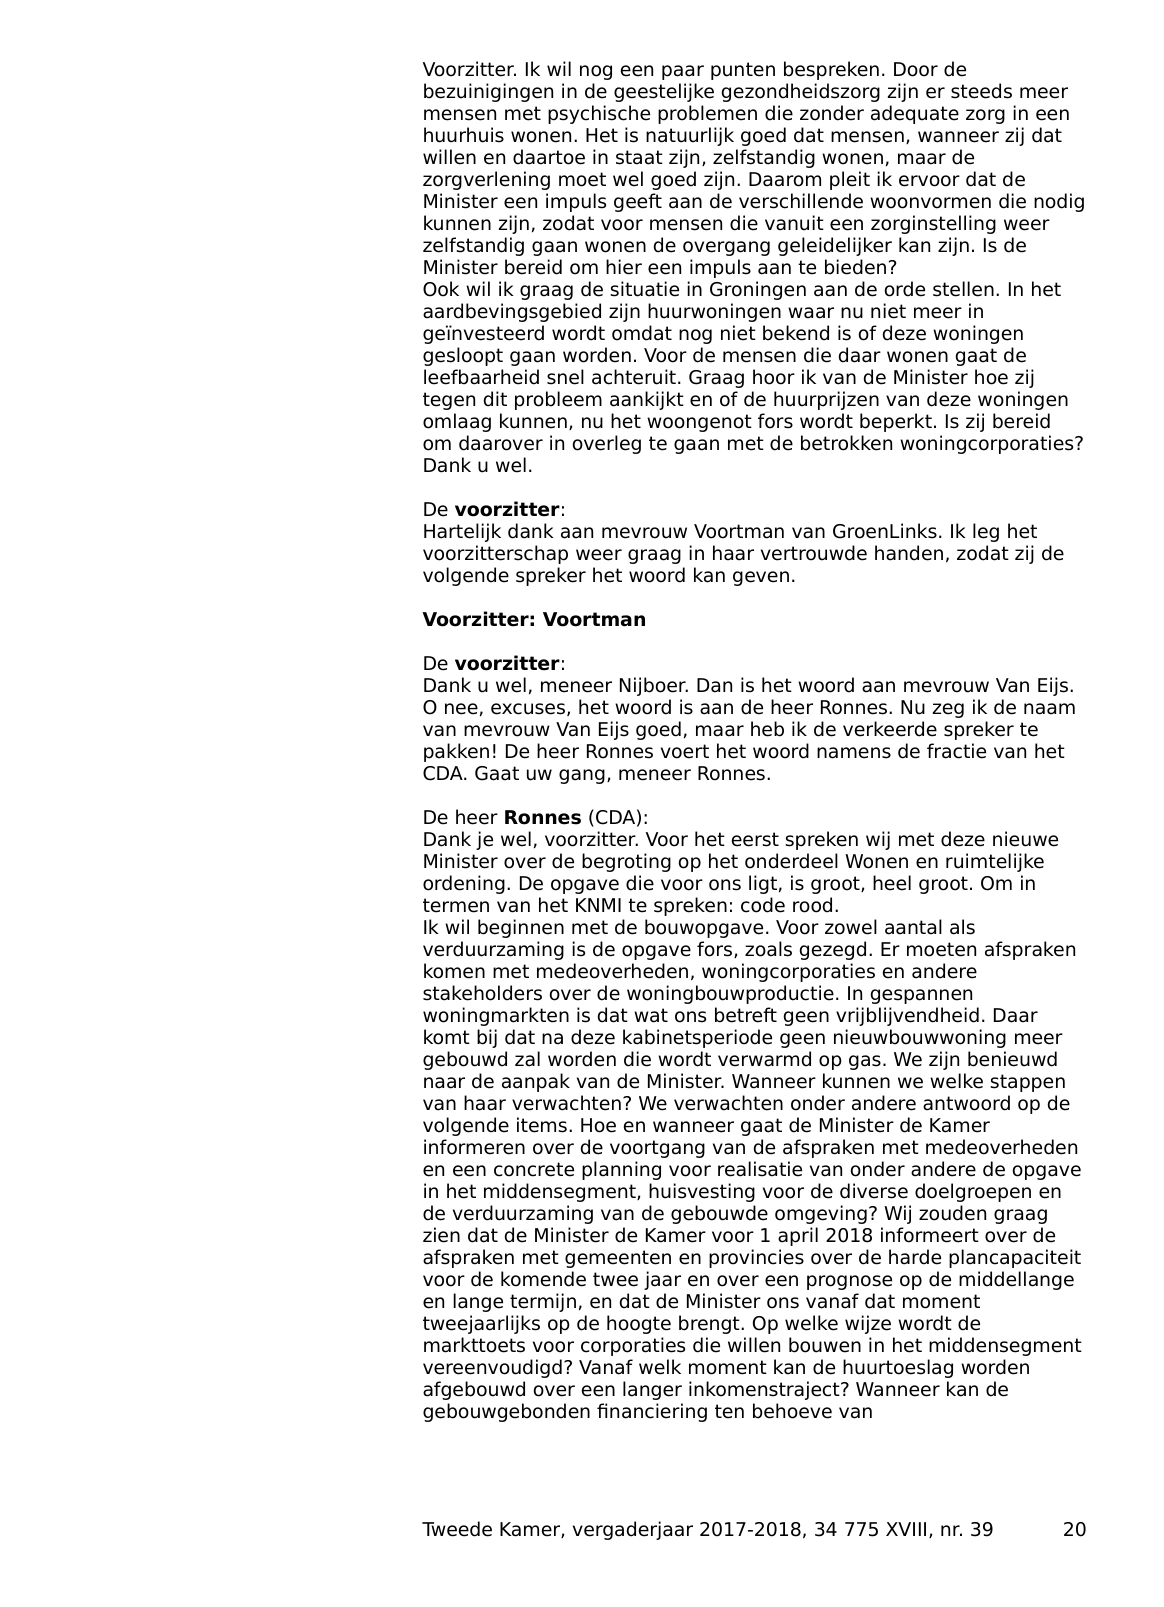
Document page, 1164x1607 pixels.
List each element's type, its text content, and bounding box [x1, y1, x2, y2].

text Voorzitter. Ik wil nog een paar punten bespreken. Door de bezuinigingen in de geestelijke gezondheidszorg zijn er steeds meer mensen met psychische problemen die zonder adequate zorg in een huurhuis wonen. Het is natuurlijk goed dat mensen, wanneer zij dat willen en daartoe in staat zijn, zelfstandig wonen, maar de zorgverlening moet wel goed zijn. Daarom pleit ik ervoor dat de Minister een impuls geeft aan de verschillende woonvormen die nodig kunnen zijn, zodat voor mensen die vanuit een zorginstelling weer zelfstandig gaan wonen de overgang geleidelijker kan zijn. Is de Minister bereid om hier een impuls aan te bieden? [422, 59, 1087, 279]
text Ik wil beginnen met de bouwopgave. Voor zowel aantal als verduurzaming is de opgave fors, zoals gezegd. Er moeten afspraken komen met medeoverheden, woningcorporaties en andere stakeholders over de woningbouwproductie. In gespannen woningmarkten is dat wat ons betreft geen vrijblijvendheid. Daar komt bij dat na deze kabinetsperiode geen nieuwbouwwoning meer gebouwd zal worden die wordt verwarmd op gas. We zijn benieuwd naar de aanpak van de Minister. Wanneer kunnen we welke stappen van haar verwachten? We verwachten onder andere antwoord op de volgende items. Hoe en wanneer gaat de Minister de Kamer informeren over de voortgang van de afspraken met medeoverheden en een concrete planning voor realisatie van onder andere de opgave in het middensegment, huisvesting voor de diverse doelgroepen en de verduurzaming van de gebouwde omgeving? Wij zouden graag zien dat de Minister de Kamer voor 1 april 2018 informeert over de afspraken met gemeenten en provincies over de harde plancapaciteit voor de komende twee jaar en over een prognose op de middellange en lange termijn, en dat de Minister ons vanaf dat moment tweejaarlijks op de hoogte brengt. Op welke wijze wordt de markttoets voor corporaties die willen bouwen in het middensegment vereenvoudigd? Vanaf welk moment kan de huurtoeslag worden afgebouwd over een langer inkomenstraject? Wanneer kan de gebouwgebonden financiering ten behoeve van [422, 917, 1087, 1423]
text De heer Ronnes (CDA): [422, 807, 1087, 829]
text Dank je wel, voorzitter. Voor het eerst spreken wij met deze nieuwe Minister over de begroting op het onderdeel Wonen en ruimtelijke ordening. De opgave die voor ons ligt, is groot, heel groot. Om in termen van het KNMI te spreken: code rood. [422, 829, 1087, 917]
text Dank u wel. [422, 455, 1087, 477]
text Hartelijk dank aan mevrouw Voortman van GroenLinks. Ik leg het voorzitterschap weer graag in haar vertrouwde handen, zodat zij de volgende spreker het woord kan geven. [422, 521, 1087, 587]
text De voorzitter: [422, 499, 1087, 521]
subtitle Voorzitter: Voortman [422, 609, 1087, 631]
text Dank u wel, meneer Nijboer. Dan is het woord aan mevrouw Van Eijs. O nee, excuses, het woord is aan de heer Ronnes. Nu zeg ik de naam van mevrouw Van Eijs goed, maar heb ik de verkeerde spreker te pakken! De heer Ronnes voert het woord namens de fractie van het CDA. Gaat uw gang, meneer Ronnes. [422, 675, 1087, 785]
text Ook wil ik graag de situatie in Groningen aan de orde stellen. In het aardbevingsgebied zijn huurwoningen waar nu niet meer in geïnvesteerd wordt omdat nog niet bekend is of deze woningen gesloopt gaan worden. Voor de mensen die daar wonen gaat de leefbaarheid snel achteruit. Graag hoor ik van de Minister hoe zij tegen dit probleem aankijkt en of de huurprijzen van deze woningen omlaag kunnen, nu het woongenot fors wordt beperkt. Is zij bereid om daarover in overleg te gaan met de betrokken woningcorporaties? [422, 279, 1087, 455]
text De voorzitter: [422, 653, 1087, 675]
